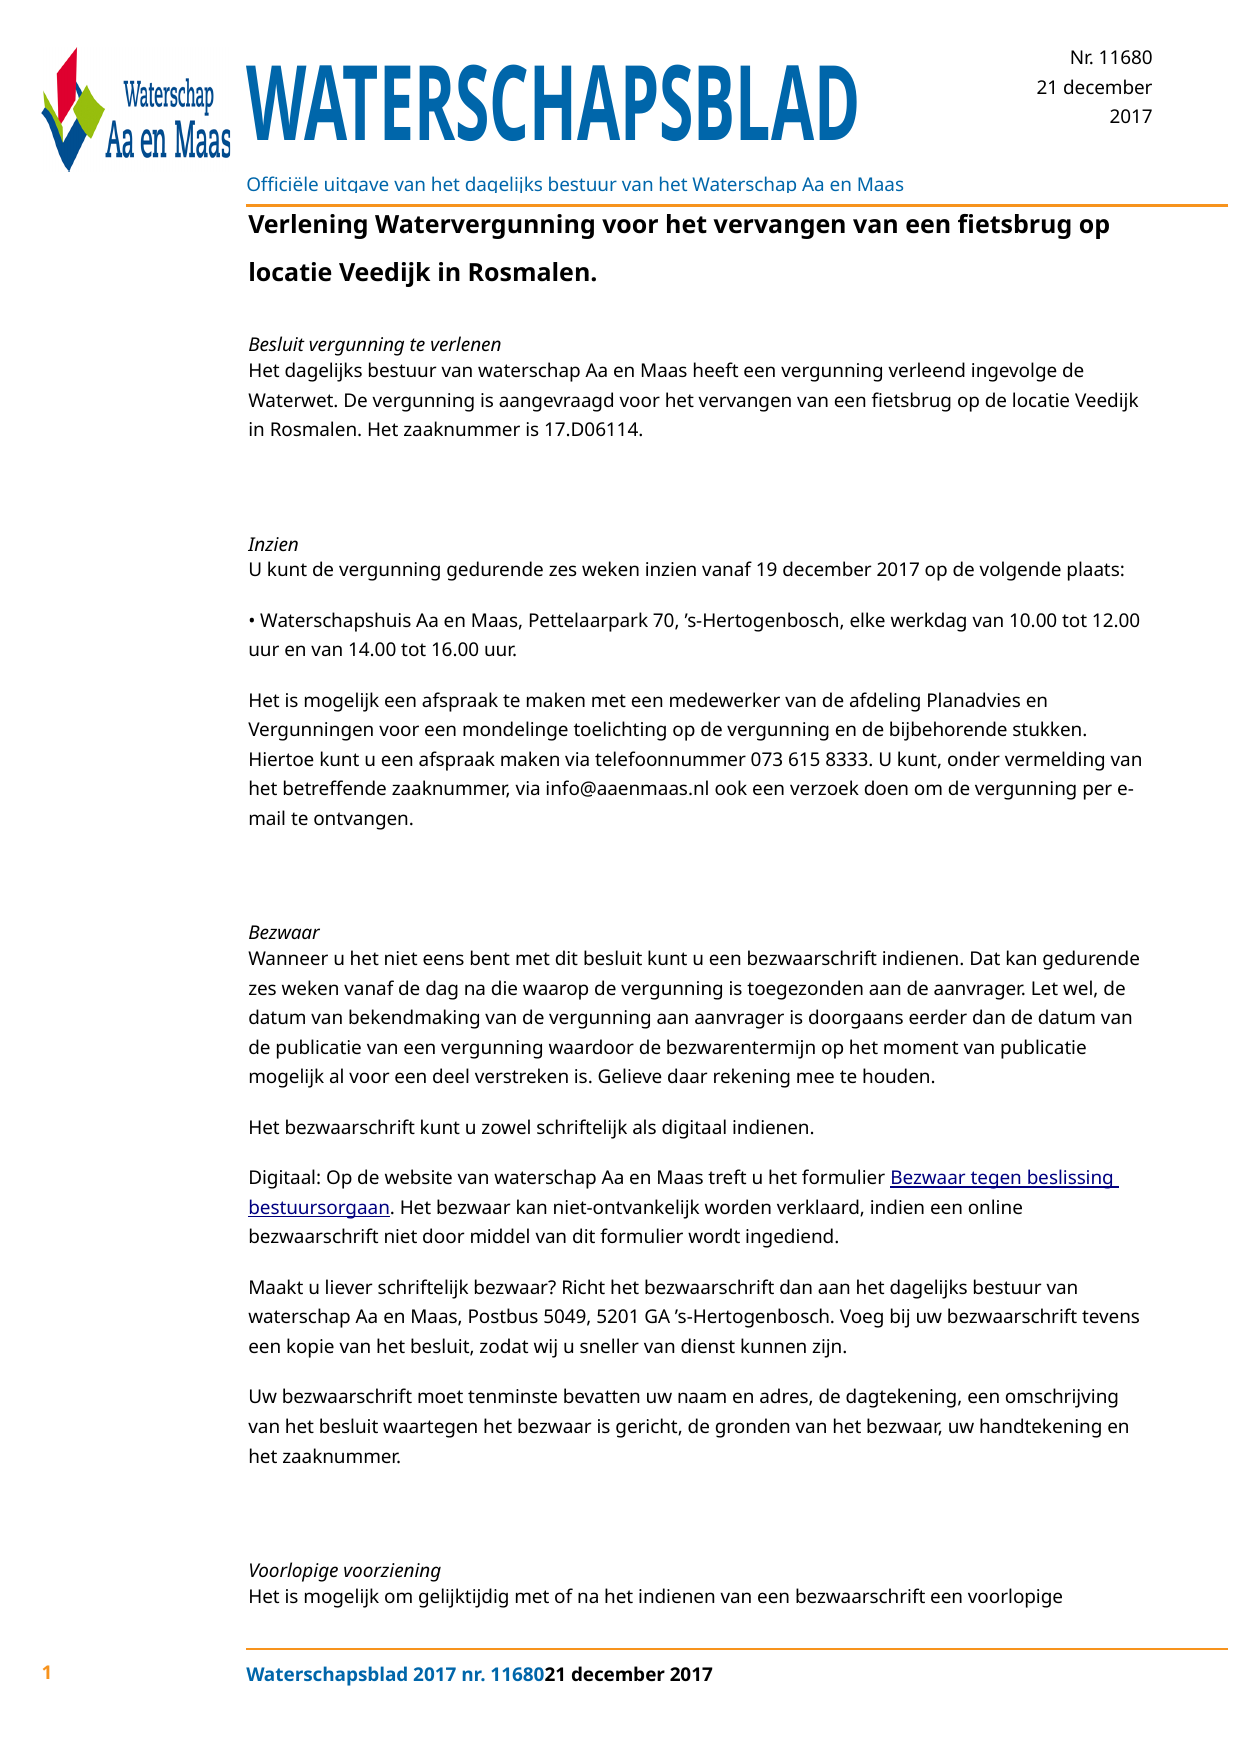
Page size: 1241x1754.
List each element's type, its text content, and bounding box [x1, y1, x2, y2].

text Besluit vergunning te verlenen [248, 331, 1152, 357]
text Het is mogelijk om gelijktijdig met of na het indienen van een bezwaarschrift een voorlopige [248, 1583, 1152, 1609]
text • Waterschapshuis Aa en Maas, Pettelaarpark 70, ’s-Hertogenbosch, elke werkdag van 10.00 tot 12.00 uur en van 14.00 tot 16.00 uur. [248, 607, 1152, 662]
text Uw bezwaarschrift moet tenminste bevatten uw naam en adres, de dagtekening, een omschrijving van het besluit waartegen het bezwaar is gericht, de gronden van het bezwaar, uw handtekening en het zaaknummer. [248, 1384, 1152, 1468]
text Verlening Watervergunning voor het vervangen van een fietsbrug op locatie Veedijk in Rosmalen. [248, 207, 1152, 288]
text Digitaal: Op de website van waterschap Aa en Maas treft u het formulier Bezwaar tegen beslissing bestuursorgaan. Het bezwaar kan niet-ontvankelijk worden verklaard, indien een online bezwaarschrift niet door middel van dit formulier wordt ingediend. [248, 1164, 1152, 1249]
text Het bezwaarschrift kunt u zowel schriftelijk als digitaal indienen. [248, 1114, 1152, 1140]
text Inzien [248, 531, 1152, 556]
text U kunt de vergunning gedurende zes weken inzien vanaf 19 december 2017 op de volgende plaats: [248, 556, 1152, 582]
text Wanneer u het niet eens bent met dit besluit kunt u een bezwaarschrift indienen. Dat kan gedurende zes weken vanaf de dag na die waarop de vergunning is toegezonden aan de aanvrager. Let wel, de datum van bekendmaking van de vergunning aan aanvrager is doorgaans eerder dan de datum van de publicatie van een vergunning waardoor de bezwarentermijn op het moment van publicatie mogelijk al voor een deel verstreken is. Gelieve daar rekening mee te houden. [248, 945, 1152, 1089]
picture [41, 47, 231, 172]
text Het dagelijks bestuur van waterschap Aa en Maas heeft een vergunning verleend ingevolge de Waterwet. De vergunning is aangevraagd voor het vervangen van een fietsbrug op de locatie Veedijk in Rosmalen. Het zaaknummer is 17.D06114. [248, 357, 1152, 442]
text Het is mogelijk een afspraak te maken met een medewerker van de afdeling Planadvies en Vergunningen voor een mondelinge toelichting op de vergunning en de bijbehorende stukken. Hiertoe kunt u een afspraak maken via telefoonnummer 073 615 8333. U kunt, onder vermelding van het betreffende zaaknummer, via info@aaenmaas.nl ook een verzoek doen om de vergunning per e-mail te ontvangen. [248, 687, 1152, 831]
text Maakt u liever schriftelijk bezwaar? Richt het bezwaarschrift dan aan het dagelijks bestuur van waterschap Aa en Maas, Postbus 5049, 5201 GA ’s-Hertogenbosch. Voeg bij uw bezwaarschrift tevens een kopie van het besluit, zodat wij u sneller van dienst kunnen zijn. [248, 1274, 1152, 1359]
text Voorlopige voorziening [248, 1557, 1152, 1583]
text Bezwaar [248, 919, 1152, 945]
